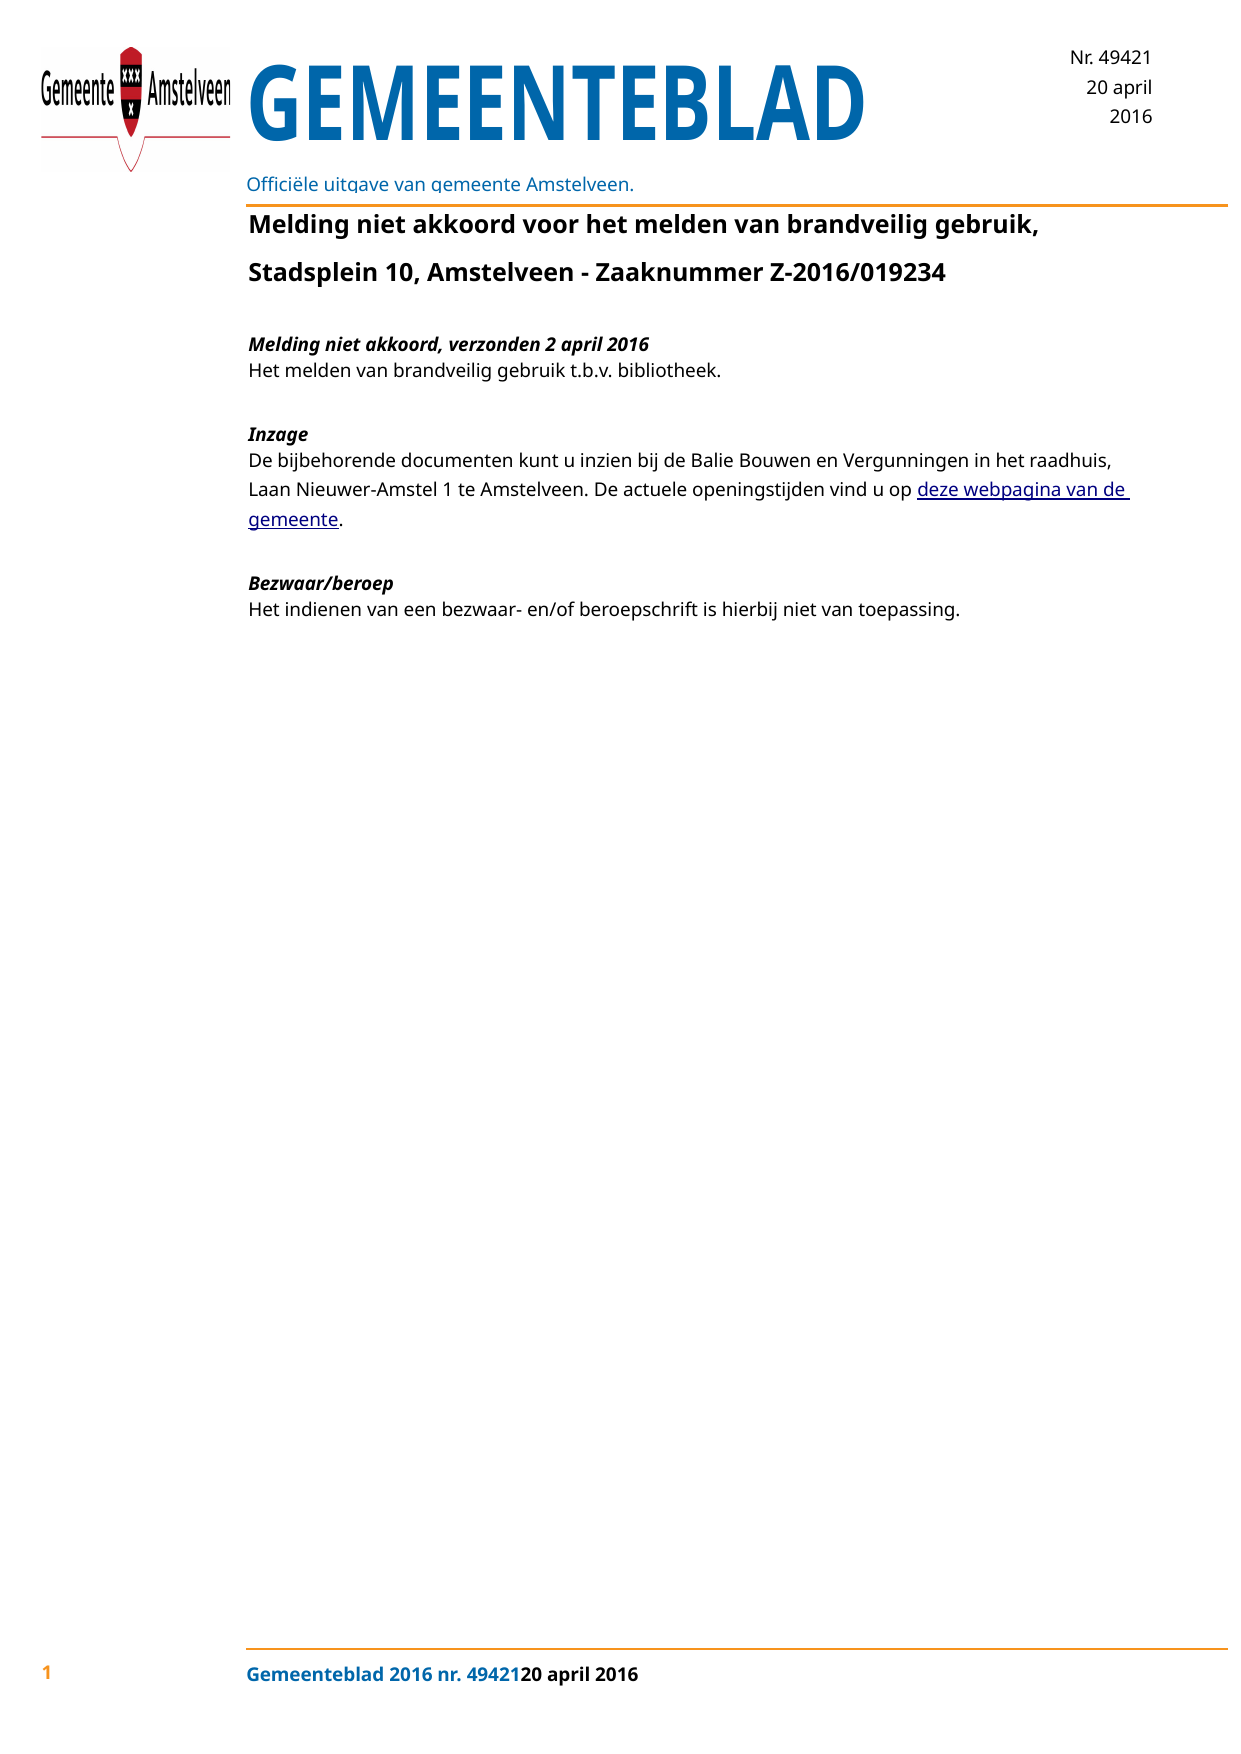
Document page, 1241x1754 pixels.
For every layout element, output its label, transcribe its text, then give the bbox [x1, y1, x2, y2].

text Bezwaar/beroep [248, 570, 1152, 596]
text De bijbehorende documenten kunt u inzien bij de Balie Bouwen en Vergunningen in het raadhuis, Laan Nieuwer-Amstel 1 te Amstelveen. De actuele openingstijden vind u op deze webpagina van de gemeente. [248, 447, 1152, 532]
text Inzage [248, 421, 1152, 447]
text Melding niet akkoord voor het melden van brandveilig gebruik, Stadsplein 10, Amstelveen - Zaaknummer Z-2016/019234 [248, 207, 1152, 288]
picture [41, 47, 231, 172]
text Het indienen van een bezwaar- en/of beroepschrift is hierbij niet van toepassing. [248, 596, 1152, 621]
text Het melden van brandveilig gebruik t.b.v. bibliotheek. [248, 357, 1152, 383]
text Melding niet akkoord, verzonden 2 april 2016 [248, 331, 1152, 357]
